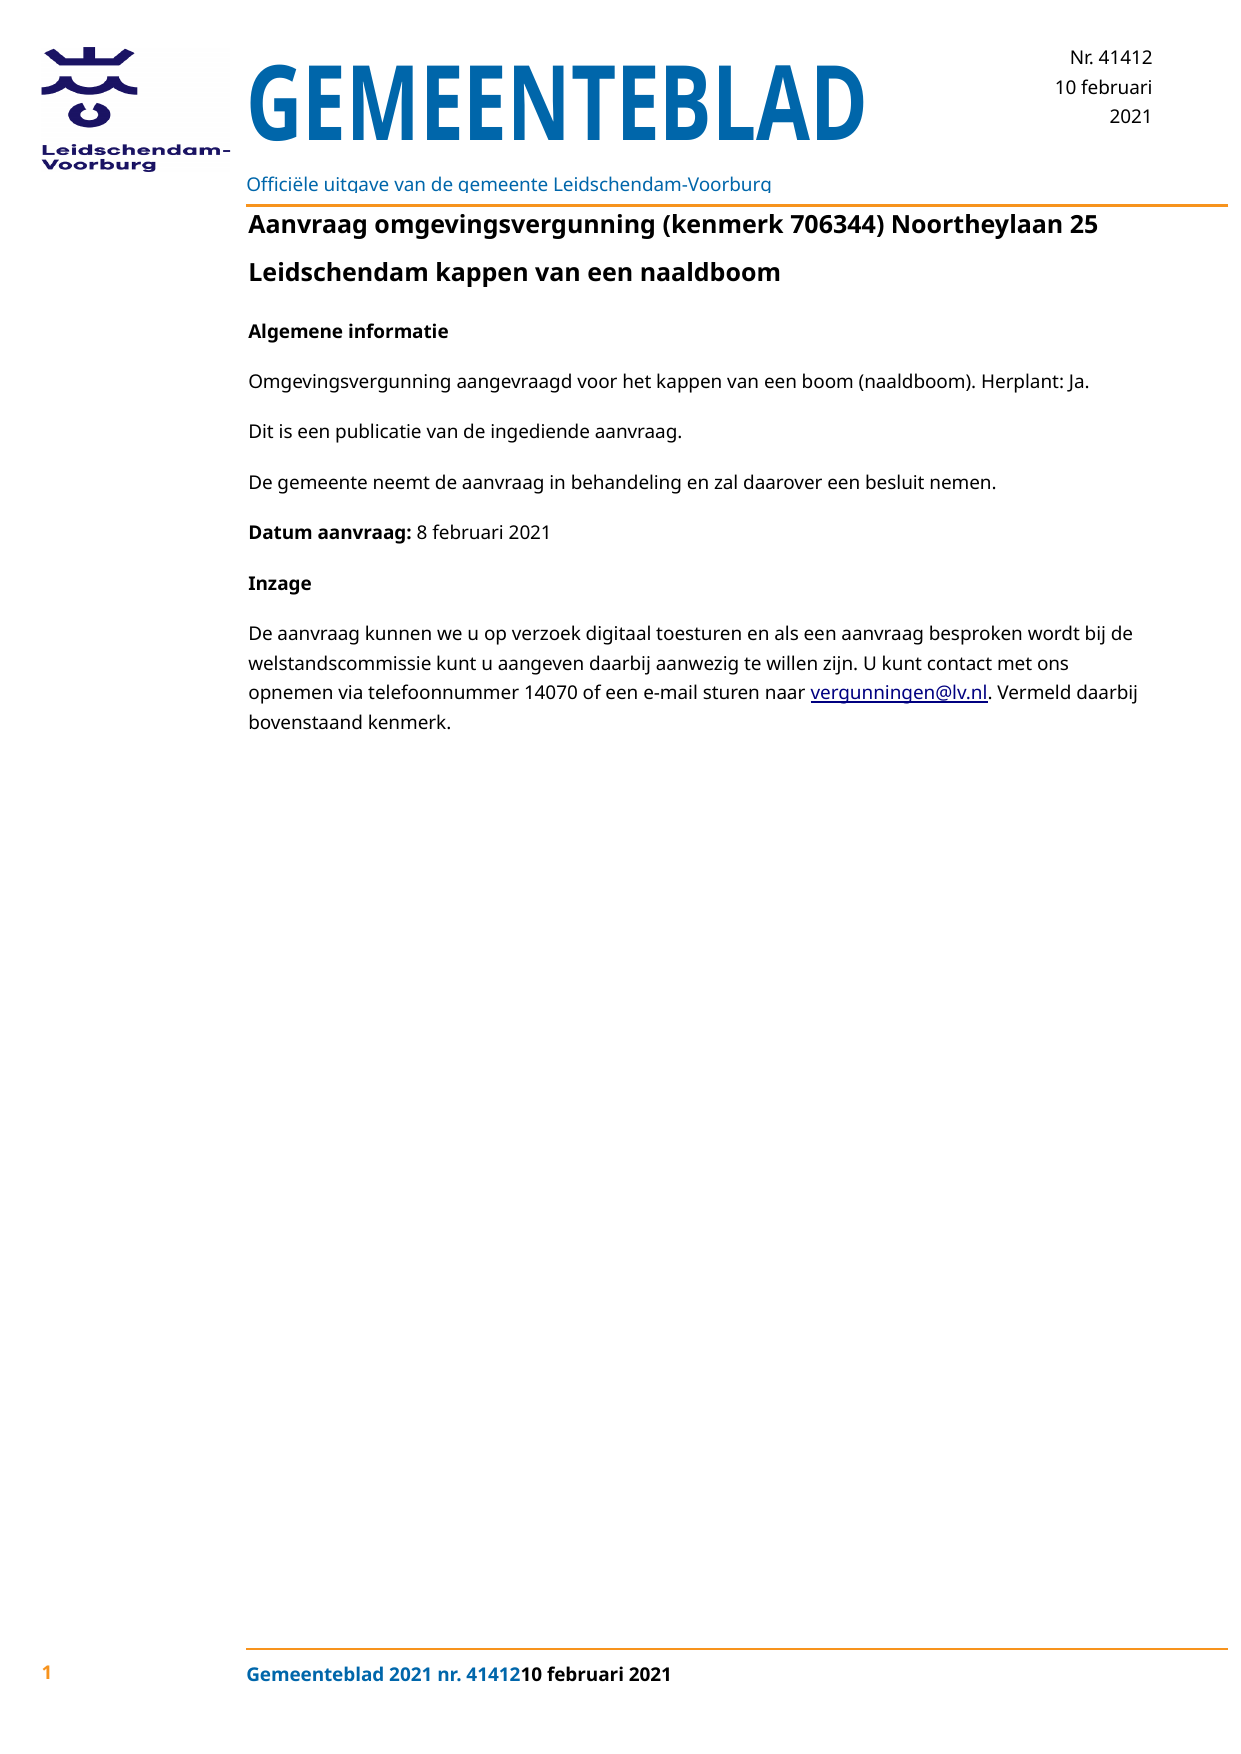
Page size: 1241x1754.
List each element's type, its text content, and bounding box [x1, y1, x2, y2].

text Omgevingsvergunning aangevraagd voor het kappen van een boom (naaldboom). Herplant: Ja. [248, 368, 1152, 394]
text De aanvraag kunnen we u op verzoek digitaal toesturen en als een aanvraag besproken wordt bij de welstandscommissie kunt u aangeven daarbij aanwezig te willen zijn. U kunt contact met ons opnemen via telefoonnummer 14070 of een e-mail sturen naar vergunningen@lv.nl. Vermeld daarbij bovenstaand kenmerk. [248, 620, 1152, 735]
text Datum aanvraag: 8 februari 2021 [248, 519, 1152, 545]
text Aanvraag omgevingsvergunning (kenmerk 706344) Noortheylaan 25 Leidschendam kappen van een naaldboom [248, 207, 1152, 288]
text De gemeente neemt de aanvraag in behandeling en zal daarover een besluit nemen. [248, 469, 1152, 495]
picture [41, 47, 231, 172]
text Algemene informatie [248, 318, 1152, 344]
text Dit is een publicatie van de ingediende aanvraag. [248, 419, 1152, 444]
text Inzage [248, 570, 1152, 596]
